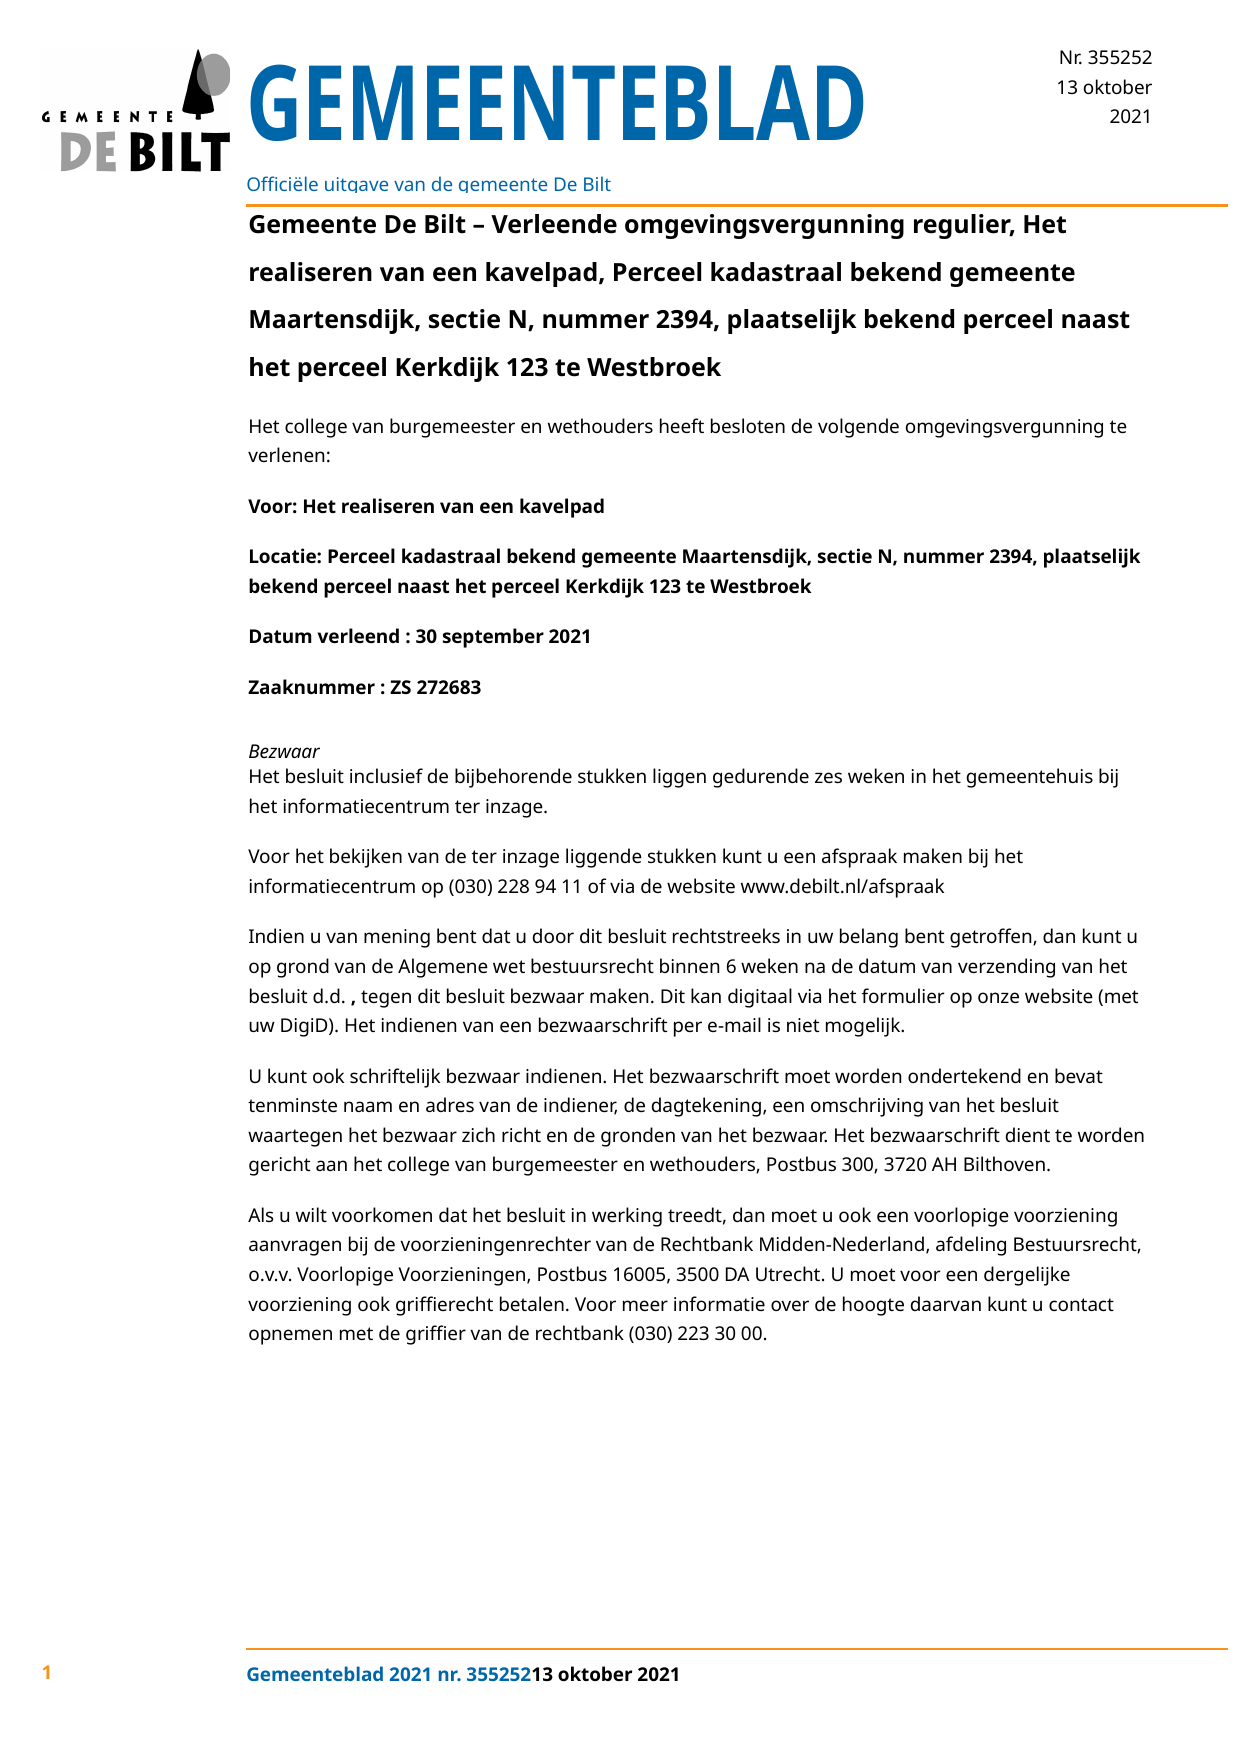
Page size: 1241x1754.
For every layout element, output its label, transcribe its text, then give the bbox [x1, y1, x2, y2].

picture [41, 47, 231, 172]
text Locatie: Perceel kadastraal bekend gemeente Maartensdijk, sectie N, nummer 2394, plaatselijk bekend perceel naast het perceel Kerkdijk 123 te Westbroek [248, 543, 1152, 599]
text Indien u van mening bent dat u door dit besluit rechtstreeks in uw belang bent getroffen, dan kunt u op grond van de Algemene wet bestuursrecht binnen 6 weken na de datum van verzending van het besluit d.d. , tegen dit besluit bezwaar maken. Dit kan digitaal via het formulier op onze website (met uw DigiD). Het indienen van een bezwaarschrift per e-mail is niet mogelijk. [248, 924, 1152, 1038]
text Het college van burgemeester en wethouders heeft besloten de volgende omgevingsvergunning te verlenen: [248, 413, 1152, 468]
text Zaaknummer : ZS 272683 [248, 674, 1152, 700]
text Het besluit inclusief de bijbehorende stukken liggen gedurende zes weken in het gemeentehuis bij het informatiecentrum ter inzage. [248, 764, 1152, 819]
text Voor: Het realiseren van een kavelpad [248, 493, 1152, 519]
text Bezwaar [248, 738, 1152, 764]
text Voor het bekijken van de ter inzage liggende stukken kunt u een afspraak maken bij het informatiecentrum op (030) 228 94 11 of via de website www.debilt.nl/afspraak [248, 844, 1152, 899]
text Gemeente De Bilt – Verleende omgevingsvergunning regulier, Het realiseren van een kavelpad, Perceel kadastraal bekend gemeente Maartensdijk, sectie N, nummer 2394, plaatselijk bekend perceel naast het perceel Kerkdijk 123 te Westbroek [248, 207, 1152, 384]
text Als u wilt voorkomen dat het besluit in werking treedt, dan moet u ook een voorlopige voorziening aanvragen bij de voorzieningenrechter van de Rechtbank Midden-Nederland, afdeling Bestuursrecht, o.v.v. Voorlopige Voorzieningen, Postbus 16005, 3500 DA Utrecht. U moet voor een dergelijke voorziening ook griffierecht betalen. Voor meer informatie over de hoogte daarvan kunt u contact opnemen met de griffier van de rechtbank (030) 223 30 00. [248, 1202, 1152, 1346]
text U kunt ook schriftelijk bezwaar indienen. Het bezwaarschrift moet worden ondertekend en bevat tenminste naam en adres van de indiener, de dagtekening, een omschrijving van het besluit waartegen het bezwaar zich richt en de gronden van het bezwaar. Het bezwaarschrift dient te worden gericht aan het college van burgemeester en wethouders, Postbus 300, 3720 AH Bilthoven. [248, 1063, 1152, 1177]
text Datum verleend : 30 september 2021 [248, 623, 1152, 649]
